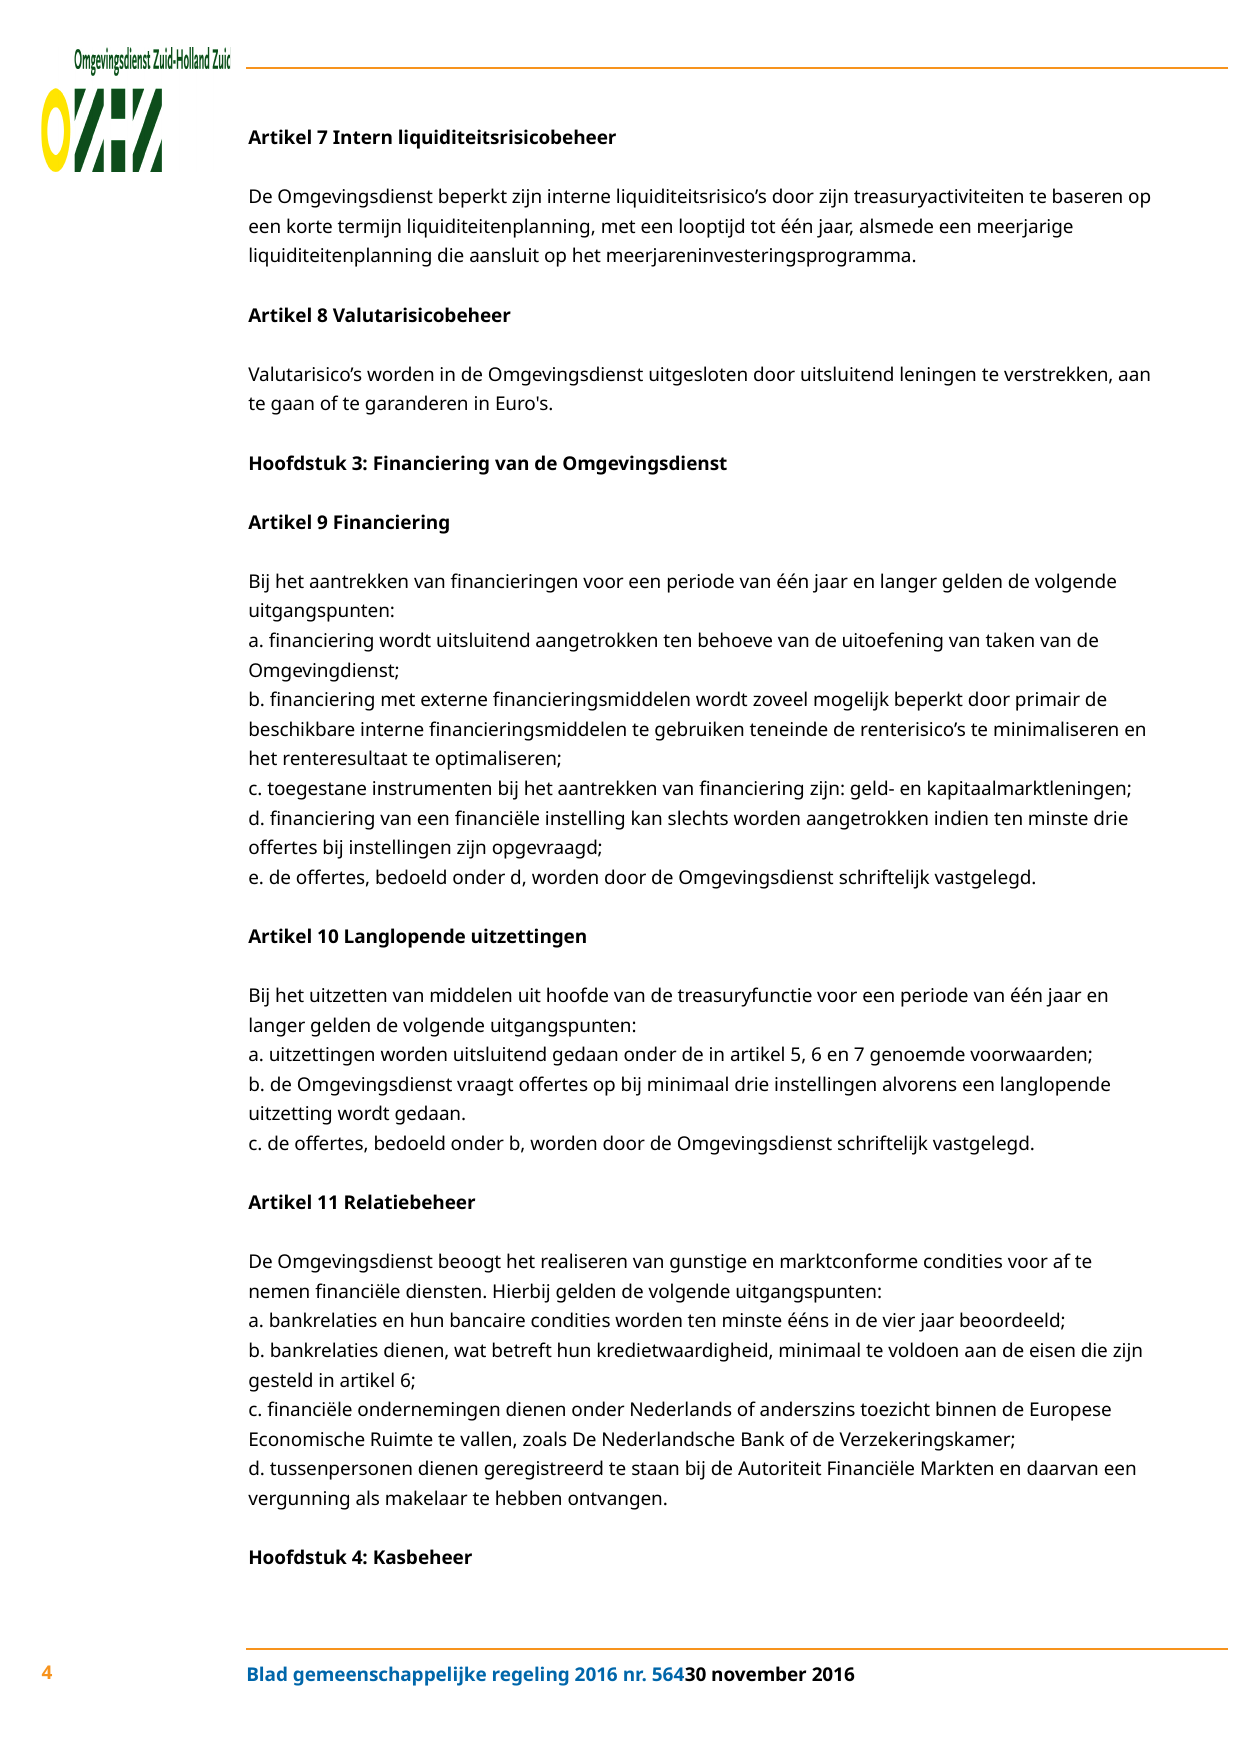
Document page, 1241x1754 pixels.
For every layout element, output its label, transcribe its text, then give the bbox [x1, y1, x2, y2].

text Artikel 8 Valutarisicobeheer [248, 302, 1152, 328]
text Hoofdstuk 4: Kasbeheer [248, 1544, 1152, 1570]
text Bij het aantrekken van financieringen voor een periode van één jaar en langer gelden de volgende uitgangspunten: [248, 568, 1152, 623]
text De Omgevingsdienst beoogt het realiseren van gunstige en marktconforme condities voor af te nemen financiële diensten. Hierbij gelden de volgende uitgangspunten: [248, 1248, 1152, 1304]
text Artikel 9 Financiering [248, 509, 1152, 535]
text b. de Omgevingsdienst vraagt offertes op bij minimaal drie instellingen alvorens een langlopende uitzetting wordt gedaan. [248, 1071, 1152, 1126]
text b. financiering met externe financieringsmiddelen wordt zoveel mogelijk beperkt door primair de beschikbare interne financieringsmiddelen te gebruiken teneinde de renterisico’s te minimaliseren en het renteresultaat te optimaliseren; [248, 686, 1152, 771]
text Artikel 10 Langlopende uitzettingen [248, 923, 1152, 949]
text Artikel 7 Intern liquiditeitsrisicobeheer [248, 124, 1152, 150]
text De Omgevingsdienst beperkt zijn interne liquiditeitsrisico’s door zijn treasuryactiviteiten te baseren op een korte termijn liquiditeitenplanning, met een looptijd tot één jaar, alsmede een meerjarige liquiditeitenplanning die aansluit op het meerjareninvesteringsprogramma. [248, 183, 1152, 268]
text e. de offertes, bedoeld onder d, worden door de Omgevingsdienst schriftelijk vastgelegd. [248, 864, 1152, 890]
text c. toegestane instrumenten bij het aantrekken van financiering zijn: geld- en kapitaalmarktleningen; [248, 775, 1152, 801]
text Bij het uitzetten van middelen uit hoofde van de treasuryfunctie voor een periode van één jaar en langer gelden de volgende uitgangspunten: [248, 982, 1152, 1038]
text a. financiering wordt uitsluitend aangetrokken ten behoeve van de uitoefening van taken van de Omgevingdienst; [248, 627, 1152, 683]
text d. financiering van een financiële instelling kan slechts worden aangetrokken indien ten minste drie offertes bij instellingen zijn opgevraagd; [248, 805, 1152, 860]
text c. de offertes, bedoeld onder b, worden door de Omgevingsdienst schriftelijk vastgelegd. [248, 1130, 1152, 1156]
text b. bankrelaties dienen, wat betreft hun kredietwaardigheid, minimaal te voldoen aan de eisen die zijn gesteld in artikel 6; [248, 1337, 1152, 1393]
text a. uitzettingen worden uitsluitend gedaan onder de in artikel 5, 6 en 7 genoemde voorwaarden; [248, 1041, 1152, 1067]
picture [41, 47, 231, 172]
text Artikel 11 Relatiebeheer [248, 1189, 1152, 1215]
text Hoofdstuk 3: Financiering van de Omgevingsdienst [248, 450, 1152, 476]
text c. financiële ondernemingen dienen onder Nederlands of anderszins toezicht binnen de Europese Economische Ruimte te vallen, zoals De Nederlandsche Bank of de Verzekeringskamer; [248, 1396, 1152, 1452]
text d. tussenpersonen dienen geregistreerd te staan bij de Autoriteit Financiële Markten en daarvan een vergunning als makelaar te hebben ontvangen. [248, 1456, 1152, 1511]
text Valutarisico’s worden in de Omgevingsdienst uitgesloten door uitsluitend leningen te verstrekken, aan te gaan of te garanderen in Euro's. [248, 361, 1152, 416]
text a. bankrelaties en hun bancaire condities worden ten minste ééns in de vier jaar beoordeeld; [248, 1308, 1152, 1333]
